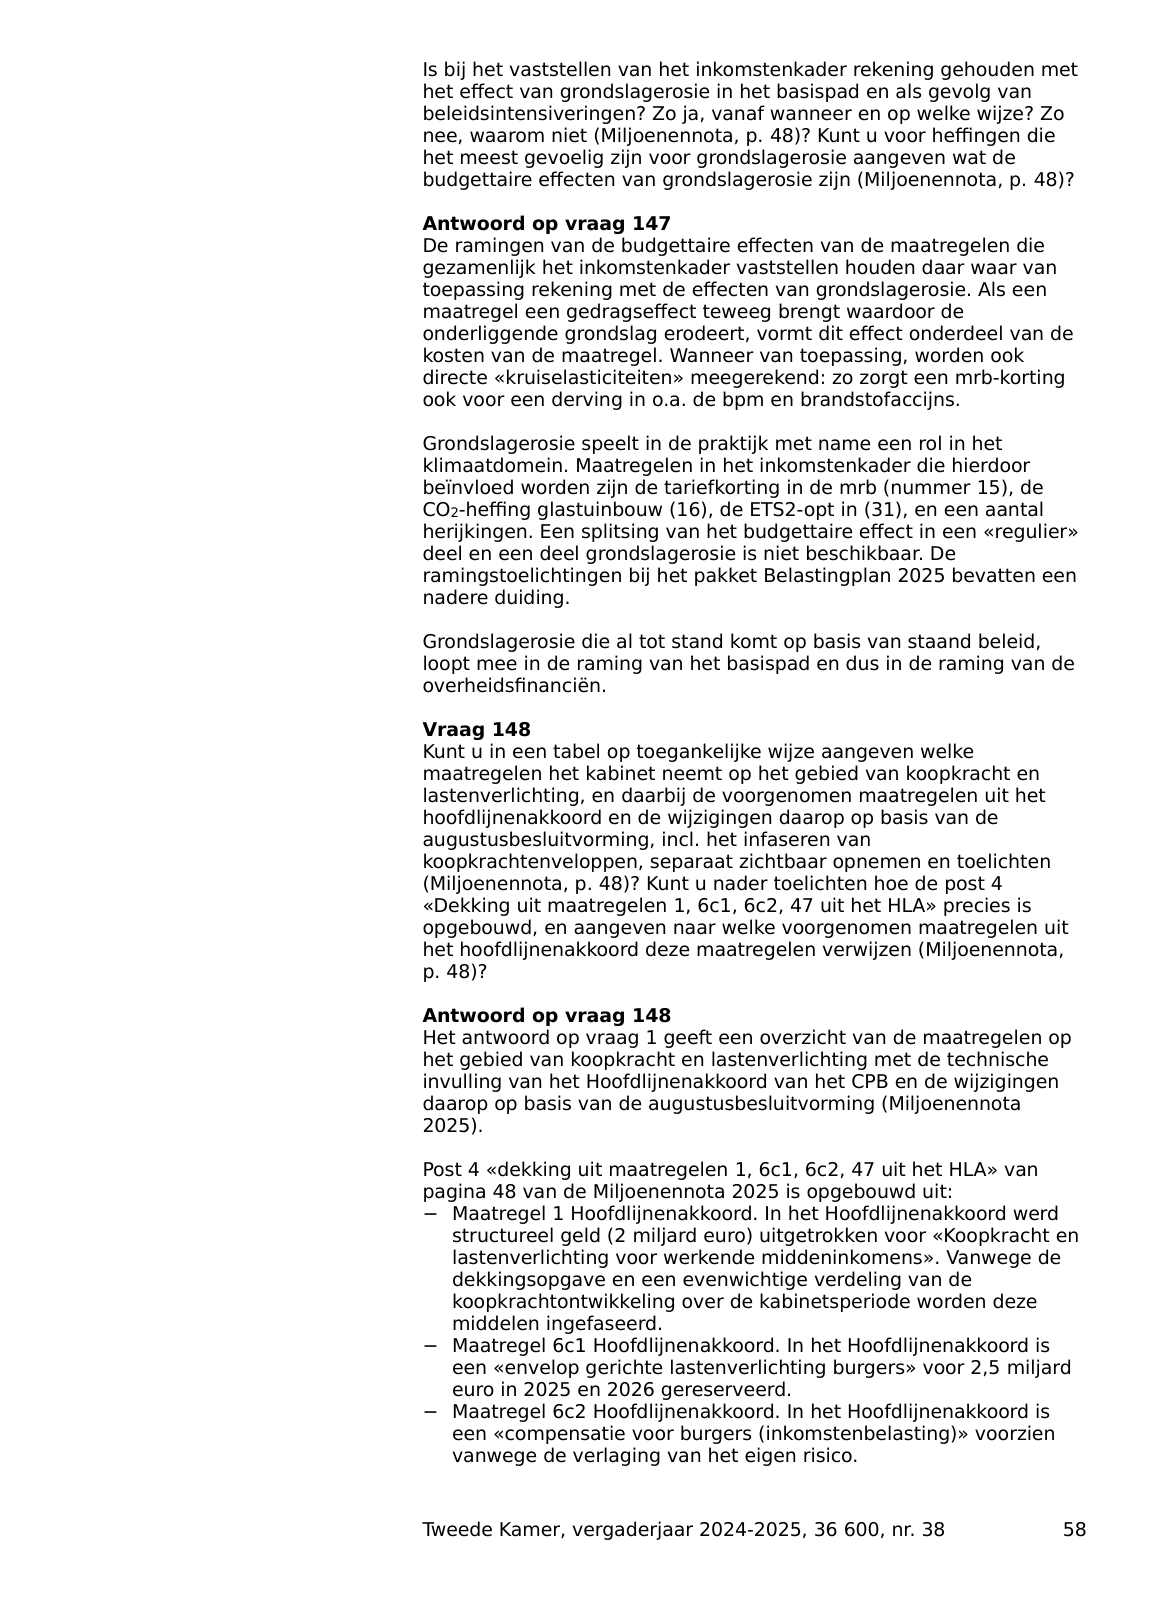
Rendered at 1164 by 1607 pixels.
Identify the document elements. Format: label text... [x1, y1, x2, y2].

text Grondslagerosie speelt in de praktijk met name een rol in het klimaatdomein. Maatregelen in het inkomstenkader die hierdoor beïnvloed worden zijn de tariefkorting in de mrb (nummer 15), de CO2-heffing glastuinbouw (16), de ETS2-opt in (31), en een aantal herijkingen. Een splitsing van het budgettaire effect in een «regulier» deel en een deel grondslagerosie is niet beschikbaar. De ramingstoelichtingen bij het pakket Belastingplan 2025 bevatten een nadere duiding. [422, 433, 1087, 609]
text − Maatregel 6c2 Hoofdlijnenakkoord. In het Hoofdlijnenakkoord is een «compensatie voor burgers (inkomstenbelasting)» voorzien vanwege de verlaging van het eigen risico. [422, 1401, 1087, 1467]
text Post 4 «dekking uit maatregelen 1, 6c1, 6c2, 47 uit het HLA» van pagina 48 van de Miljoenennota 2025 is opgebouwd uit: [422, 1159, 1087, 1203]
text Grondslagerosie die al tot stand komt op basis van staand beleid, loopt mee in de raming van het basispad en dus in de raming van de overheidsfinanciën. [422, 631, 1087, 697]
text Antwoord op vraag 148 [422, 1005, 1087, 1027]
text Vraag 148 [422, 719, 1087, 741]
text Kunt u in een tabel op toegankelijke wijze aangeven welke maatregelen het kabinet neemt op het gebied van koopkracht en lastenverlichting, en daarbij de voorgenomen maatregelen uit het hoofdlijnenakkoord en de wijzigingen daarop op basis van de augustusbesluitvorming, incl. het infaseren van koopkrachtenveloppen, separaat zichtbaar opnemen en toelichten (Miljoenennota, p. 48)? Kunt u nader toelichten hoe de post 4 «Dekking uit maatregelen 1, 6c1, 6c2, 47 uit het HLA» precies is opgebouwd, en aangeven naar welke voorgenomen maatregelen uit het hoofdlijnenakkoord deze maatregelen verwijzen (Miljoenennota, p. 48)? [422, 741, 1087, 983]
text Antwoord op vraag 147 [422, 213, 1087, 235]
text − Maatregel 6c1 Hoofdlijnenakkoord. In het Hoofdlijnenakkoord is een «envelop gerichte lastenverlichting burgers» voor 2,5 miljard euro in 2025 en 2026 gereserveerd. [422, 1335, 1087, 1401]
text De ramingen van de budgettaire effecten van de maatregelen die gezamenlijk het inkomstenkader vaststellen houden daar waar van toepassing rekening met de effecten van grondslagerosie. Als een maatregel een gedragseffect teweeg brengt waardoor de onderliggende grondslag erodeert, vormt dit effect onderdeel van de kosten van de maatregel. Wanneer van toepassing, worden ook directe «kruiselasticiteiten» meegerekend: zo zorgt een mrb-korting ook voor een derving in o.a. de bpm en brandstofaccijns. [422, 235, 1087, 411]
text Is bij het vaststellen van het inkomstenkader rekening gehouden met het effect van grondslagerosie in het basispad en als gevolg van beleidsintensiveringen? Zo ja, vanaf wanneer en op welke wijze? Zo nee, waarom niet (Miljoenennota, p. 48)? Kunt u voor heffingen die het meest gevoelig zijn voor grondslagerosie aangeven wat de budgettaire effecten van grondslagerosie zijn (Miljoenennota, p. 48)? [422, 59, 1087, 191]
text Het antwoord op vraag 1 geeft een overzicht van de maatregelen op het gebied van koopkracht en lastenverlichting met de technische invulling van het Hoofdlijnenakkoord van het CPB en de wijzigingen daarop op basis van de augustusbesluitvorming (Miljoenennota 2025). [422, 1027, 1087, 1137]
text − Maatregel 1 Hoofdlijnenakkoord. In het Hoofdlijnenakkoord werd structureel geld (2 miljard euro) uitgetrokken voor «Koopkracht en lastenverlichting voor werkende middeninkomens». Vanwege de dekkingsopgave en een evenwichtige verdeling van de koopkrachtontwikkeling over de kabinetsperiode worden deze middelen ingefaseerd. [422, 1203, 1087, 1335]
